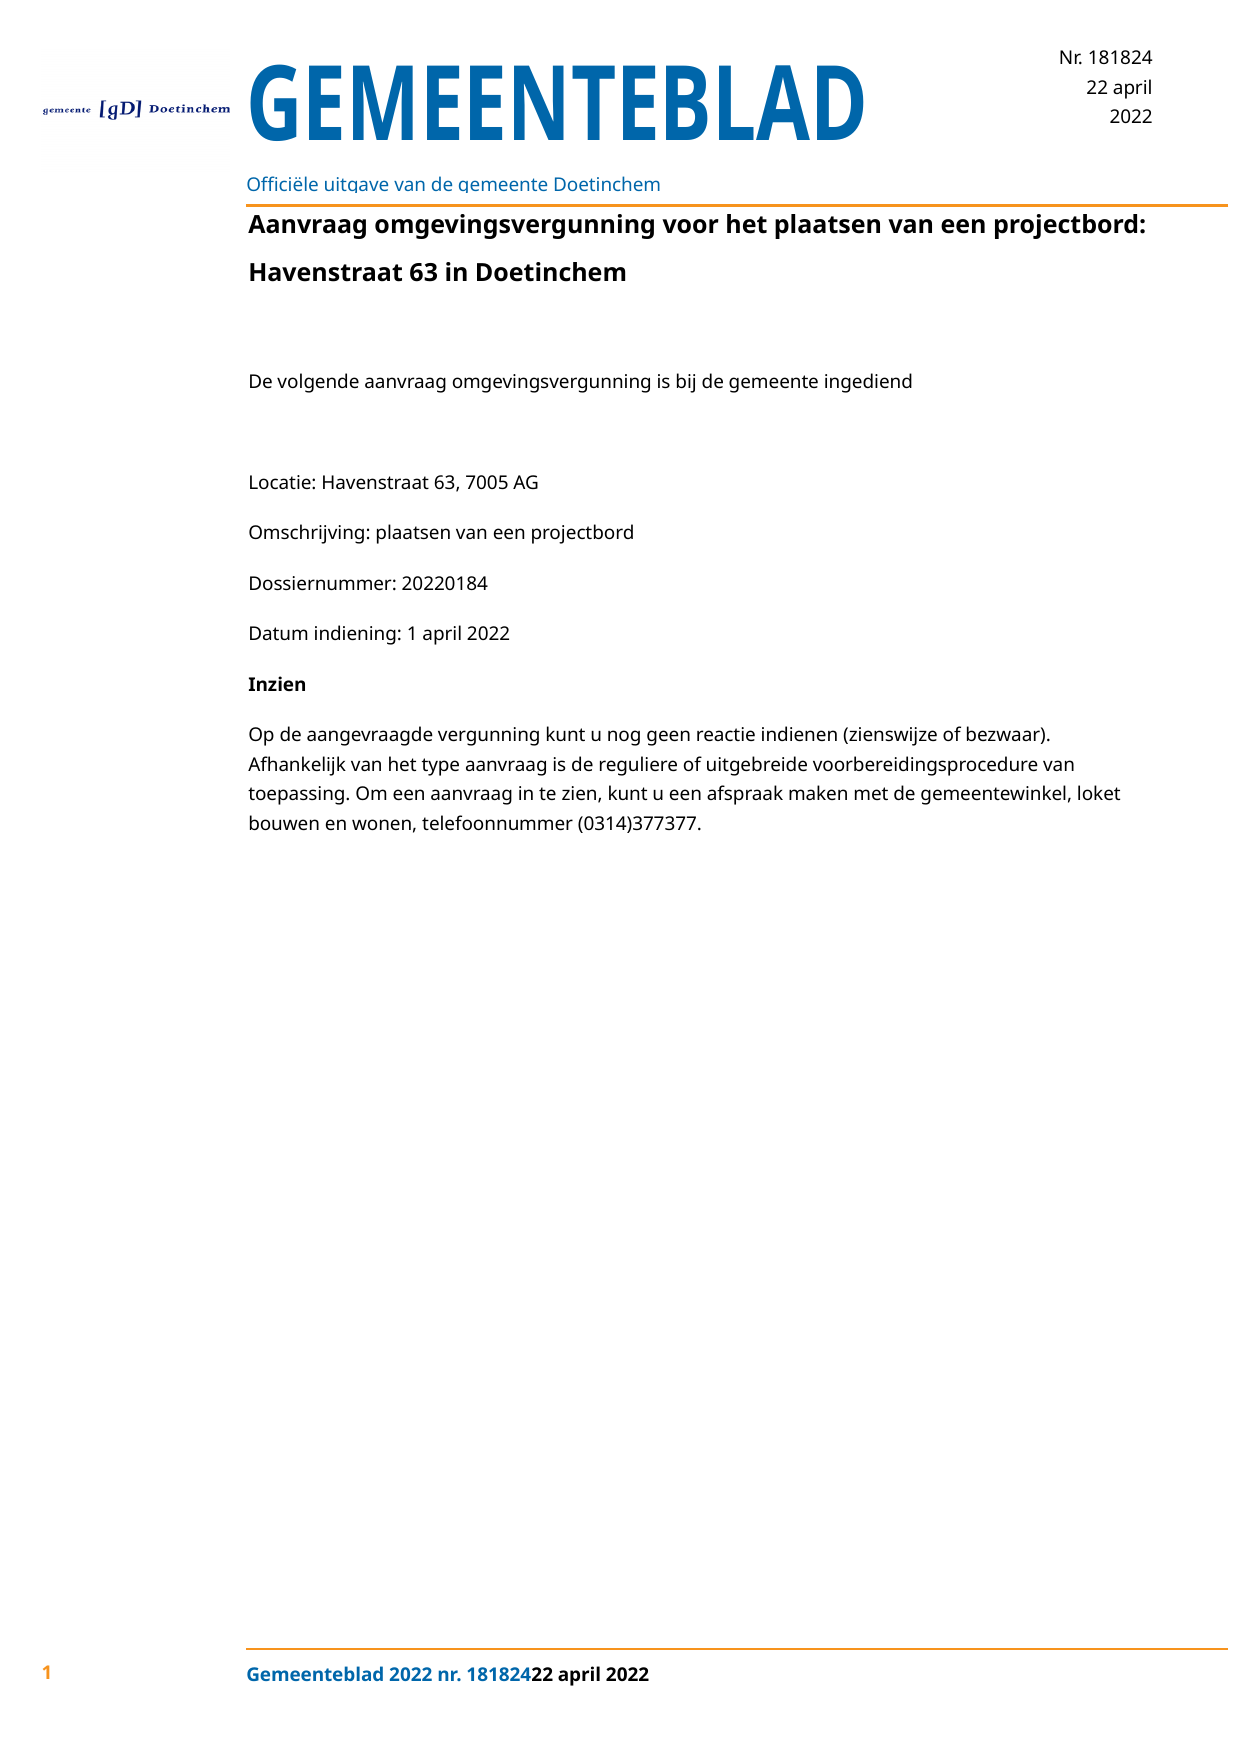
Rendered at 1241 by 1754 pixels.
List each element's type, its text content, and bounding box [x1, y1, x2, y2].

text Inzien [248, 671, 1152, 697]
text Locatie: Havenstraat 63, 7005 AG [248, 469, 1152, 495]
text Omschrijving: plaatsen van een projectbord [248, 519, 1152, 545]
text Aanvraag omgevingsvergunning voor het plaatsen van een projectbord: Havenstraat 63 in Doetinchem [248, 207, 1152, 288]
text Datum indiening: 1 april 2022 [248, 620, 1152, 646]
text Op de aangevraagde vergunning kunt u nog geen reactie indienen (zienswijze of bezwaar). Afhankelijk van het type aanvraag is de reguliere of uitgebreide voorbereidingsprocedure van toepassing. Om een aanvraag in te zien, kunt u een afspraak maken met de gemeentewinkel, loket bouwen en wonen, telefoonnummer (0314)377377. [248, 721, 1152, 836]
text De volgende aanvraag omgevingsvergunning is bij de gemeente ingediend [248, 368, 1152, 394]
text Dossiernummer: 20220184 [248, 570, 1152, 596]
picture [41, 47, 231, 172]
